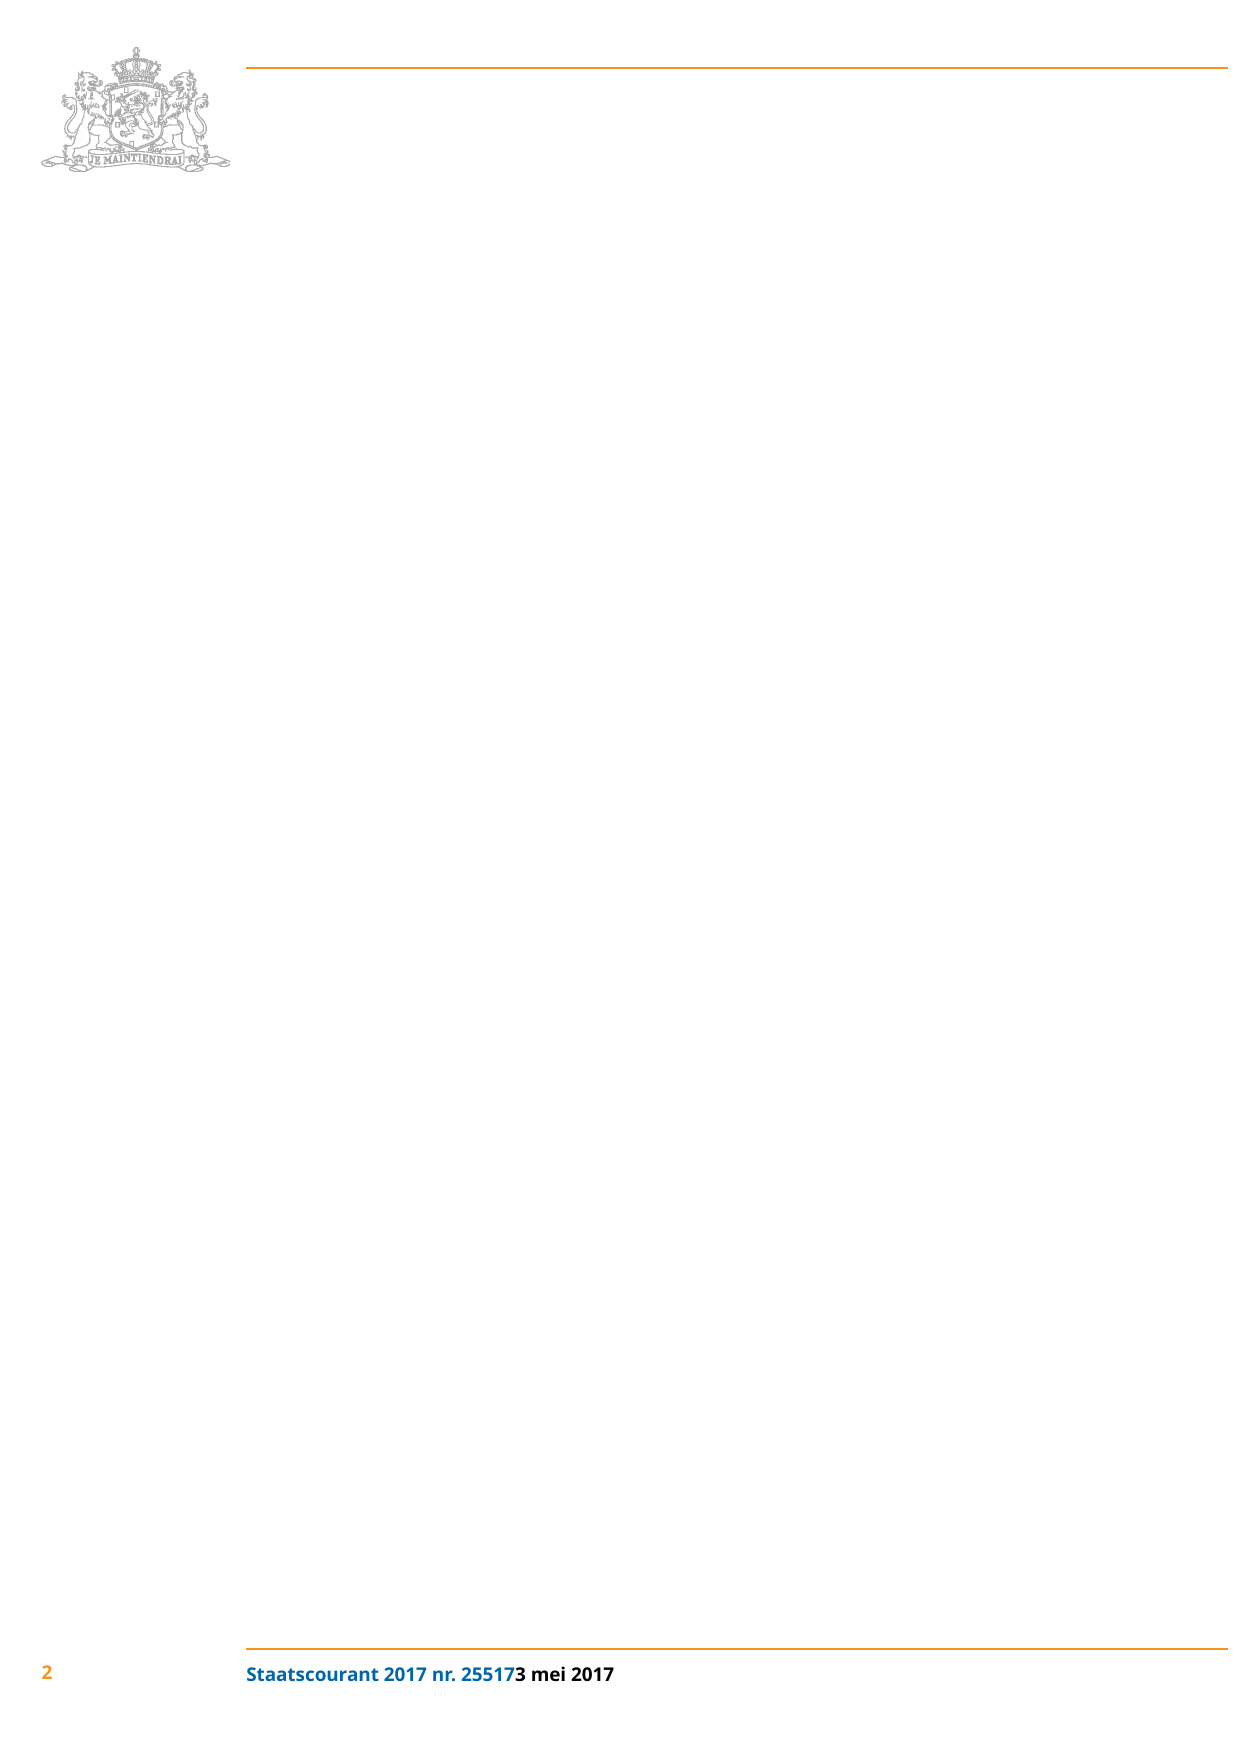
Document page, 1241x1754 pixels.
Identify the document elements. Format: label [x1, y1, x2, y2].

picture [41, 47, 231, 172]
